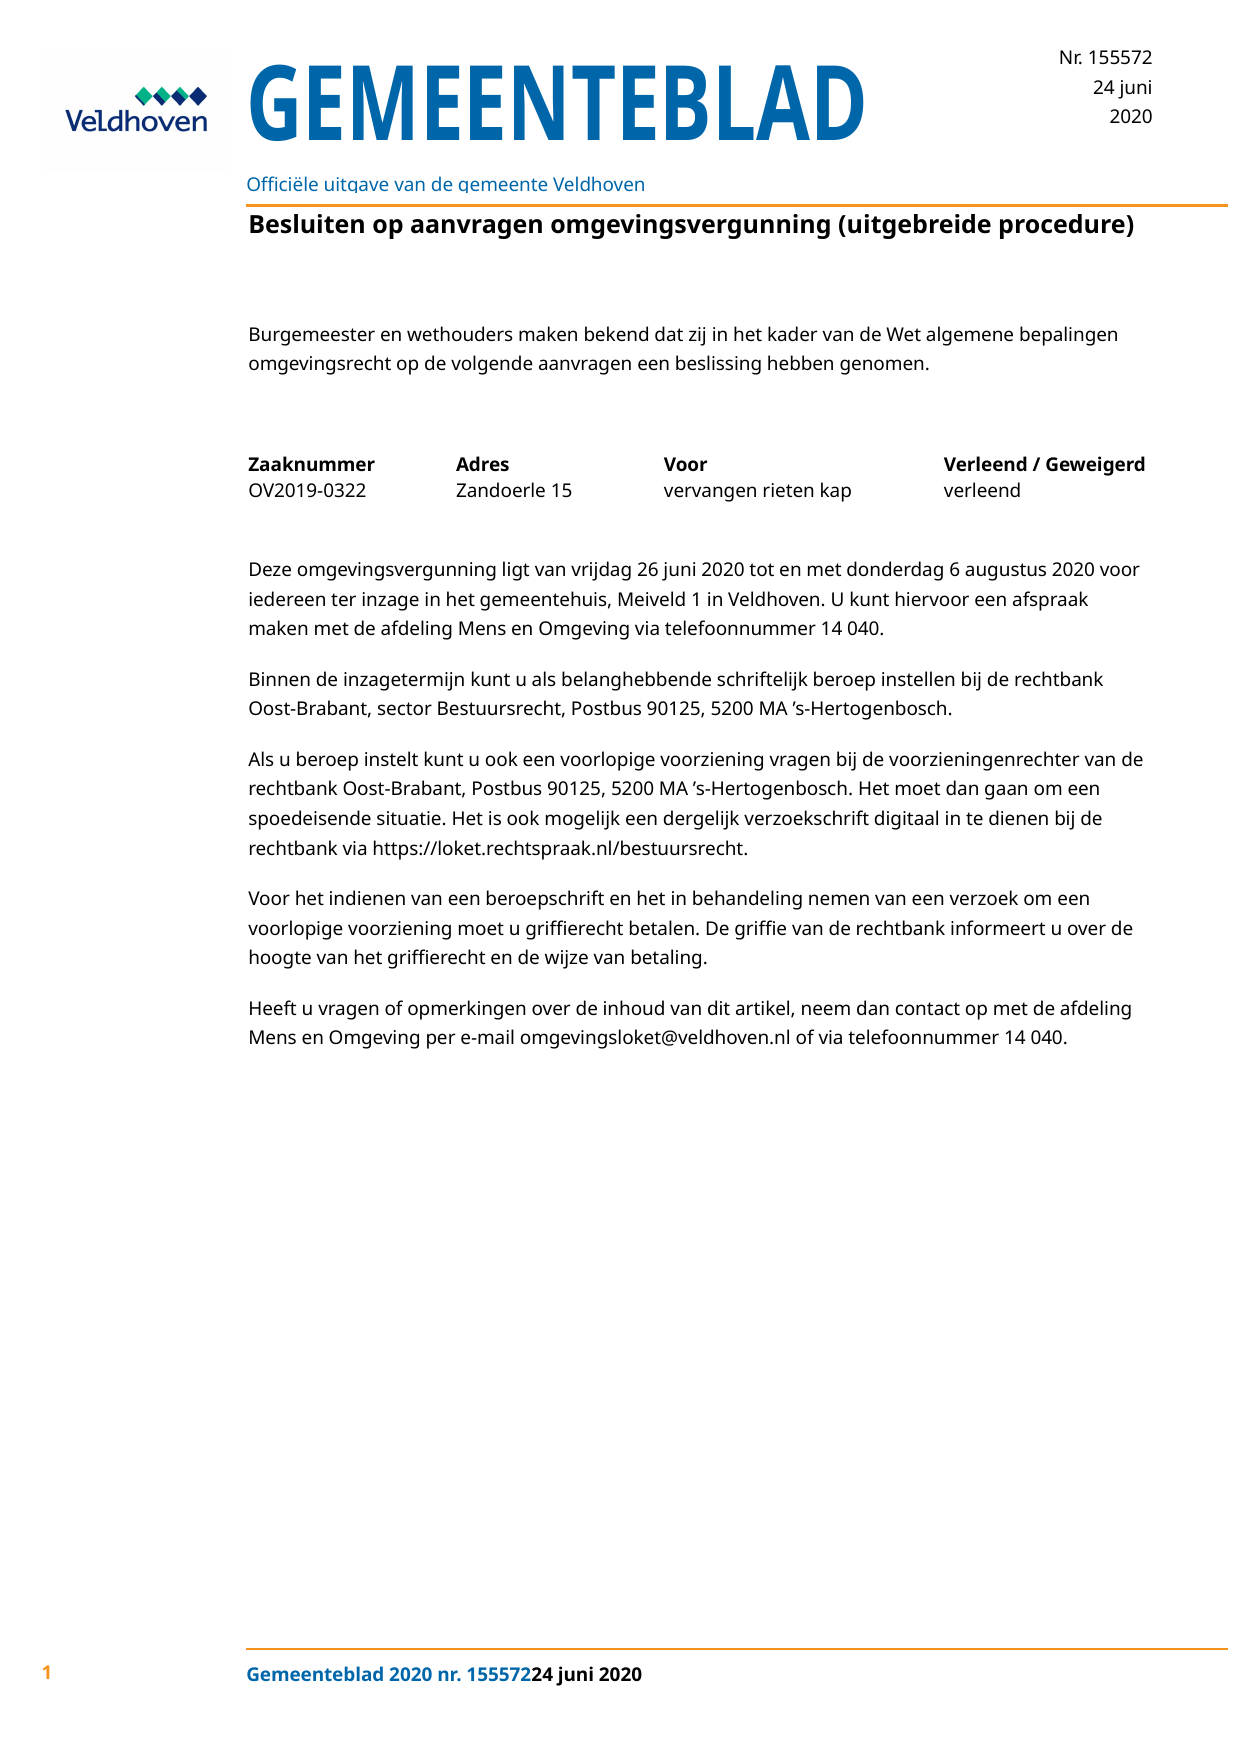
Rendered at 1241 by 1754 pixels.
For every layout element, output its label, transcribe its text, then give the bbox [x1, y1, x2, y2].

text Binnen de inzagetermijn kunt u als belanghebbende schriftelijk beroep instellen bij de rechtbank Oost-Brabant, sector Bestuursrecht, Postbus 90125, 5200 MA ’s-Hertogenbosch. [248, 666, 1152, 721]
table_header Adres [456, 451, 664, 477]
text Heeft u vragen of opmerkingen over de inhoud van dit artikel, neem dan contact op met de afdeling Mens en Omgeving per e-mail omgevingsloket@veldhoven.nl of via telefoonnummer 14 040. [248, 995, 1152, 1050]
text Besluiten op aanvragen omgevingsvergunning (uitgebreide procedure) [248, 207, 1152, 241]
table_header Verleend / Geweigerd [944, 451, 1152, 477]
table_header Zaaknummer [248, 451, 456, 477]
table_cell OV2019-0322 [248, 477, 456, 503]
table_cell vervangen rieten kap [664, 477, 944, 503]
table_header Voor [664, 451, 944, 477]
table_cell verleend [944, 477, 1152, 503]
text Deze omgevingsvergunning ligt van vrijdag 26 juni 2020 tot en met donderdag 6 augustus 2020 voor iedereen ter inzage in het gemeentehuis, Meiveld 1 in Veldhoven. U kunt hiervoor een afspraak maken met de afdeling Mens en Omgeving via telefoonnummer 14 040. [248, 556, 1152, 641]
picture [41, 47, 231, 172]
table_cell Zandoerle 15 [456, 477, 664, 503]
text Voor het indienen van een beroepschrift en het in behandeling nemen van een verzoek om een voorlopige voorziening moet u griffierecht betalen. De griffie van de rechtbank informeert u over de hoogte van het griffierecht en de wijze van betaling. [248, 885, 1152, 970]
text Burgemeester en wethouders maken bekend dat zij in het kader van de Wet algemene bepalingen omgevingsrecht op de volgende aanvragen een beslissing hebben genomen. [248, 321, 1152, 376]
text Als u beroep instelt kunt u ook een voorlopige voorziening vragen bij de voorzieningenrechter van de rechtbank Oost-Brabant, Postbus 90125, 5200 MA ’s-Hertogenbosch. Het moet dan gaan om een spoedeisende situatie. Het is ook mogelijk een dergelijk verzoekschrift digitaal in te dienen bij de rechtbank via https://loket.rechtspraak.nl/bestuursrecht. [248, 746, 1152, 860]
